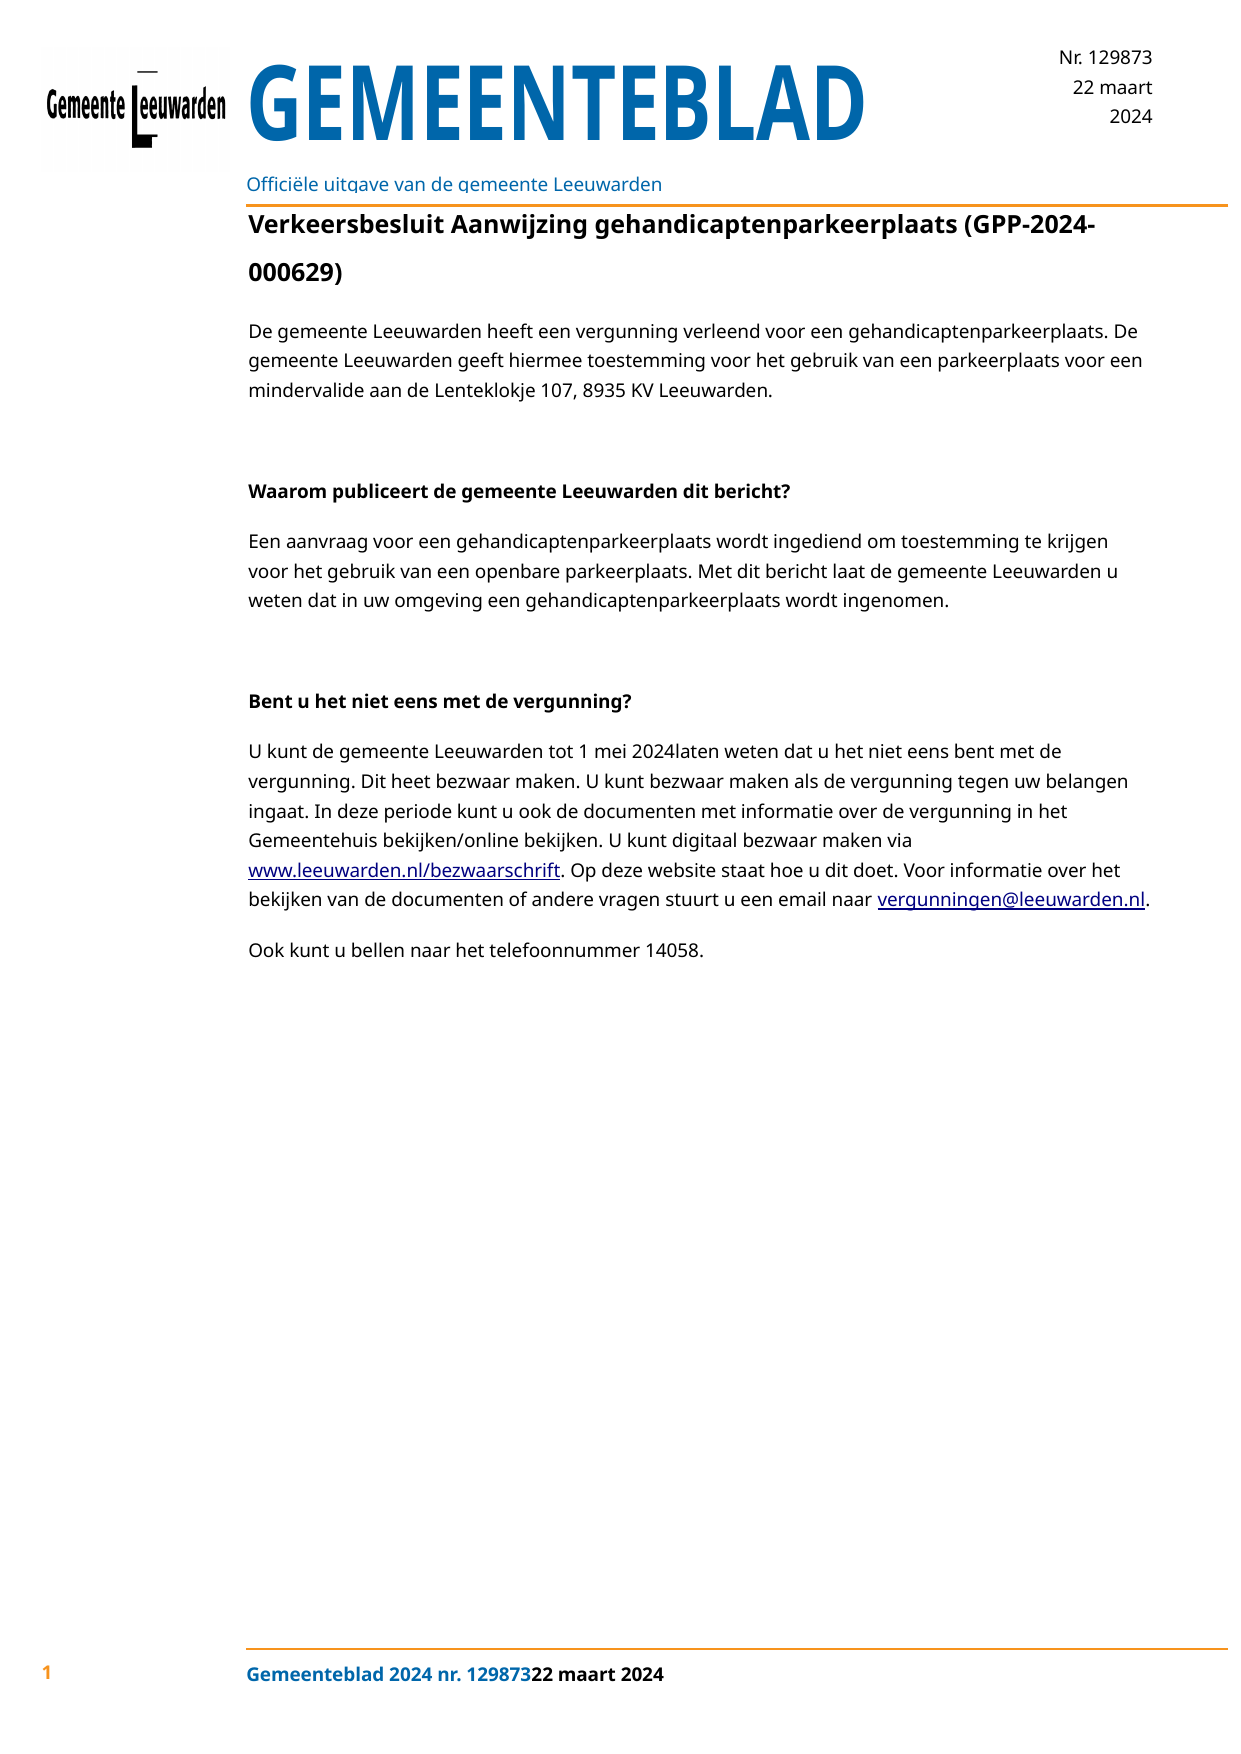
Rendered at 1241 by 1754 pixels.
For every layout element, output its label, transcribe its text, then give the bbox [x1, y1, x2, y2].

picture [41, 47, 231, 172]
text Bent u het niet eens met de vergunning? [248, 688, 1152, 714]
text Verkeersbesluit Aanwijzing gehandicaptenparkeerplaats (GPP-2024-000629) [248, 207, 1152, 288]
text Waarom publiceert de gemeente Leeuwarden dit bericht? [248, 478, 1152, 504]
text Een aanvraag voor een gehandicaptenparkeerplaats wordt ingediend om toestemming te krijgen voor het gebruik van een openbare parkeerplaats. Met dit bericht laat de gemeente Leeuwarden u weten dat in uw omgeving een gehandicaptenparkeerplaats wordt ingenomen. [248, 528, 1152, 613]
text U kunt de gemeente Leeuwarden tot 1 mei 2024laten weten dat u het niet eens bent met de vergunning. Dit heet bezwaar maken. U kunt bezwaar maken als de vergunning tegen uw belangen ingaat. In deze periode kunt u ook de documenten met informatie over de vergunning in het Gemeentehuis bekijken/online bekijken. U kunt digitaal bezwaar maken via www.leeuwarden.nl/bezwaarschrift. Op deze website staat hoe u dit doet. Voor informatie over het bekijken van de documenten of andere vragen stuurt u een email naar vergunningen@leeuwarden.nl. [248, 739, 1152, 912]
text De gemeente Leeuwarden heeft een vergunning verleend voor een gehandicaptenparkeerplaats. De gemeente Leeuwarden geeft hiermee toestemming voor het gebruik van een parkeerplaats voor een mindervalide aan de Lenteklokje 107, 8935 KV Leeuwarden. [248, 318, 1152, 403]
text Ook kunt u bellen naar het telefoonnummer 14058. [248, 937, 1152, 963]
